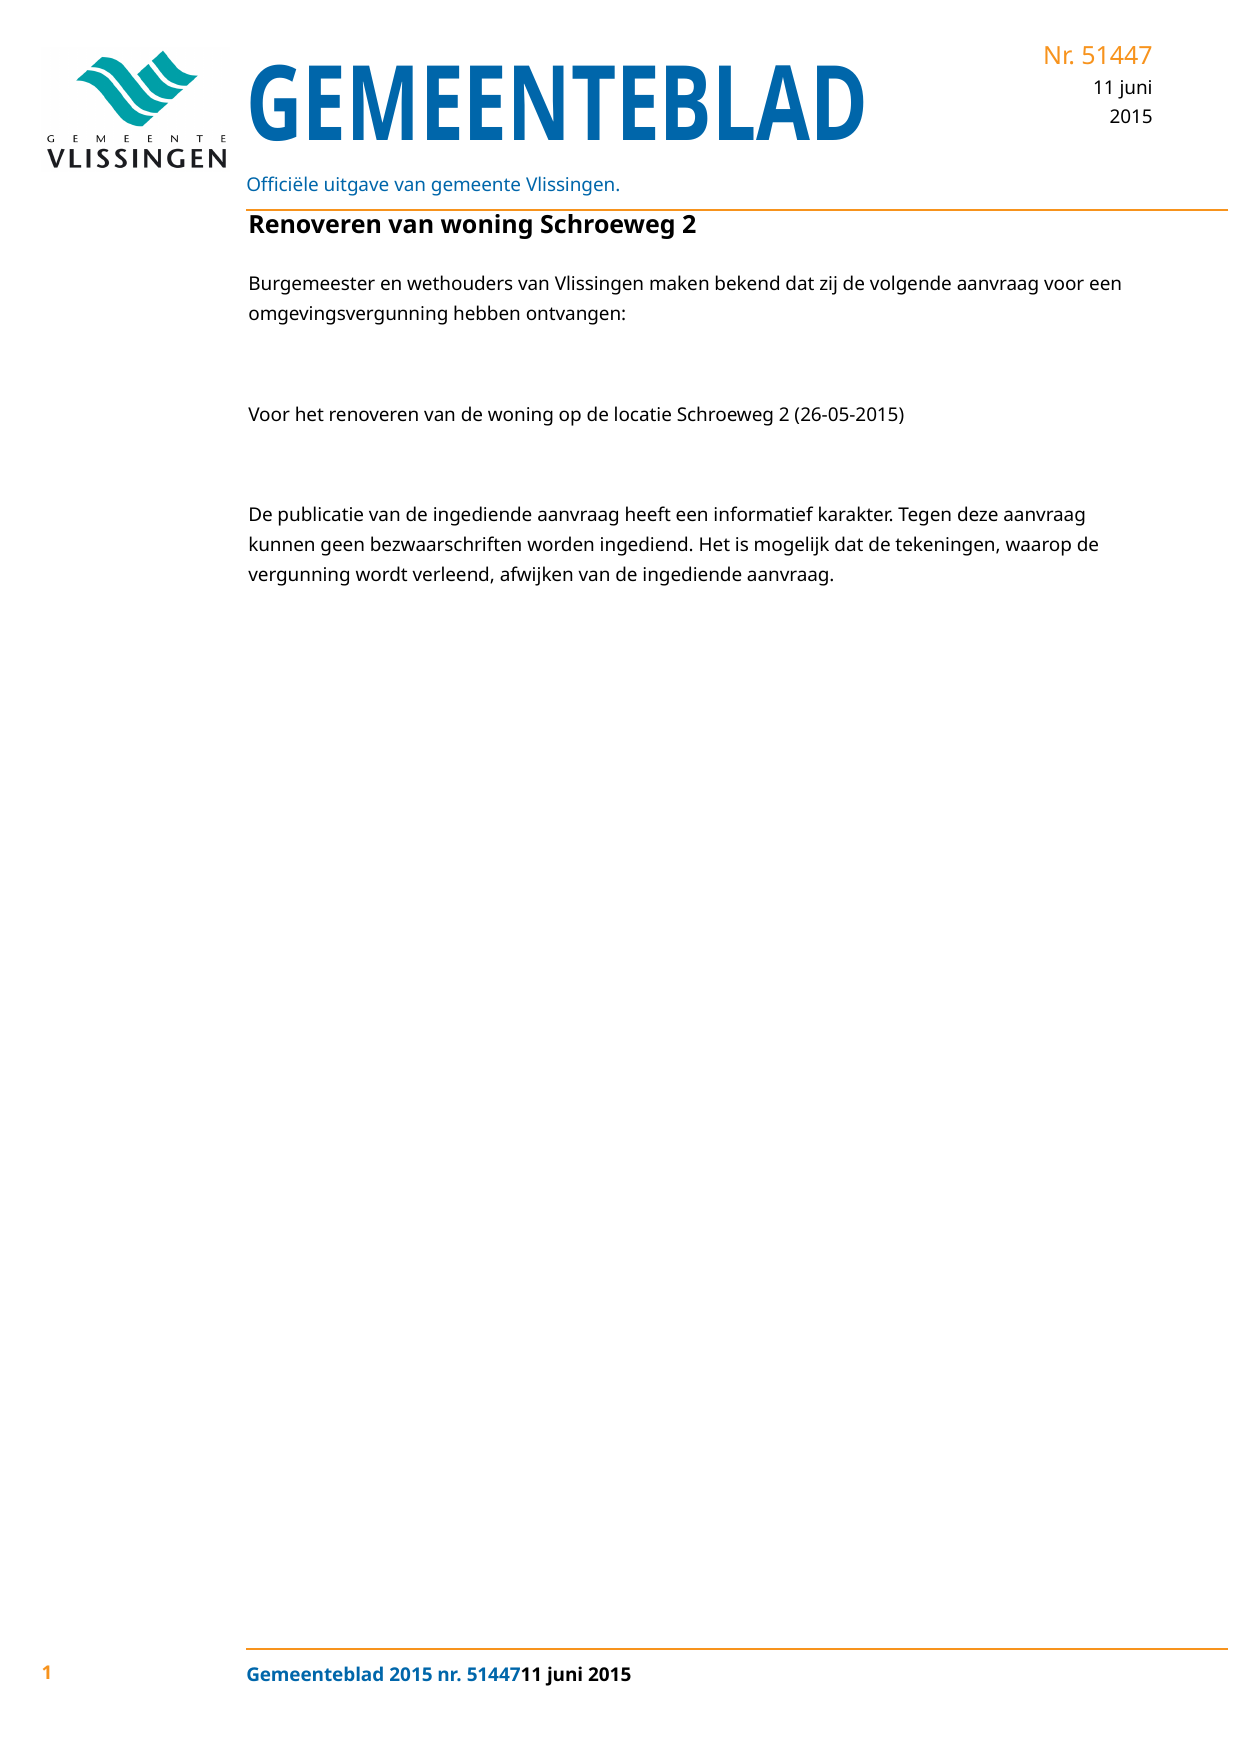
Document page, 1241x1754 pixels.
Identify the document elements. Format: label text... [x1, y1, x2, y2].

text Renoveren van woning Schroeweg 2 [248, 211, 1152, 241]
text De publicatie van de ingediende aanvraag heeft een informatief karakter. Tegen deze aanvraag kunnen geen bezwaarschriften worden ingediend. Het is mogelijk dat de tekeningen, waarop de vergunning wordt verleend, afwijken van de ingediende aanvraag. [248, 502, 1152, 586]
text Voor het renoveren van de woning op de locatie Schroeweg 2 (26-05-2015) [248, 401, 1152, 426]
picture [41, 47, 231, 172]
text Burgemeester en wethouders van Vlissingen maken bekend dat zij de volgende aanvraag voor een omgevingsvergunning hebben ontvangen: [248, 270, 1152, 326]
